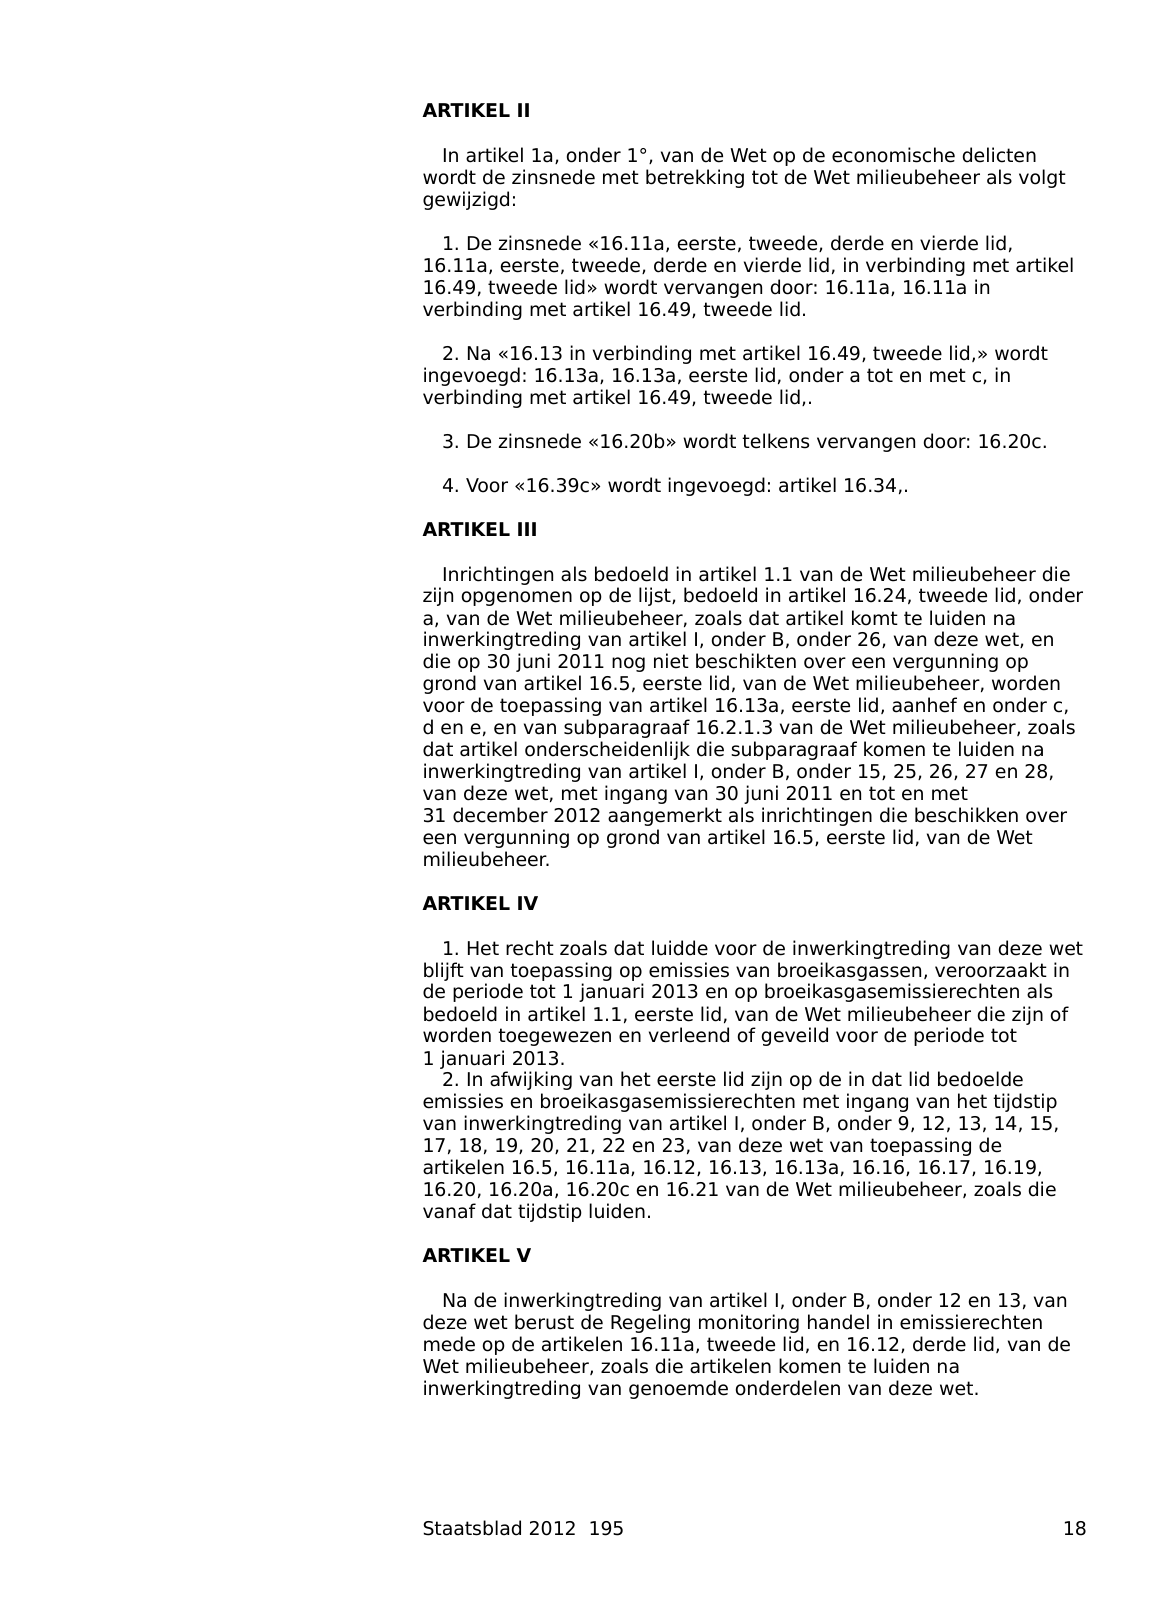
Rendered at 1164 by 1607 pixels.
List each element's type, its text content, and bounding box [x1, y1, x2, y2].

subtitle ARTIKEL III [422, 519, 1087, 541]
text 1. De zinsnede «16.11a, eerste, tweede, derde en vierde lid, 16.11a, eerste, tweede, derde en vierde lid, in verbinding met artikel 16.49, tweede lid» wordt vervangen door: 16.11a, 16.11a in verbinding met artikel 16.49, tweede lid. [422, 233, 1087, 321]
text 1. Het recht zoals dat luidde voor de inwerkingtreding van deze wet blijft van toepassing op emissies van broeikasgassen, veroorzaakt in de periode tot 1 januari 2013 en op broeikasgasemissierechten als bedoeld in artikel 1.1, eerste lid, van de Wet milieubeheer die zijn of worden toegewezen en verleend of geveild voor de periode tot 1 januari 2013. [422, 937, 1087, 1069]
subtitle ARTIKEL II [422, 100, 1087, 122]
subtitle ARTIKEL IV [422, 893, 1087, 915]
subtitle ARTIKEL V [422, 1245, 1087, 1267]
text 4. Voor «16.39c» wordt ingevoegd: artikel 16.34,. [422, 475, 1087, 497]
text 2. Na «16.13 in verbinding met artikel 16.49, tweede lid,» wordt ingevoegd: 16.13a, 16.13a, eerste lid, onder a tot en met c, in verbinding met artikel 16.49, tweede lid,. [422, 343, 1087, 409]
text 3. De zinsnede «16.20b» wordt telkens vervangen door: 16.20c. [422, 431, 1087, 453]
text In artikel 1a, onder 1°, van de Wet op de economische delicten wordt de zinsnede met betrekking tot de Wet milieubeheer als volgt gewijzigd: [422, 144, 1087, 211]
text Inrichtingen als bedoeld in artikel 1.1 van de Wet milieubeheer die zijn opgenomen op de lijst, bedoeld in artikel 16.24, tweede lid, onder a, van de Wet milieubeheer, zoals dat artikel komt te luiden na inwerkingtreding van artikel I, onder B, onder 26, van deze wet, en die op 30 juni 2011 nog niet beschikten over een vergunning op grond van artikel 16.5, eerste lid, van de Wet milieubeheer, worden voor de toepassing van artikel 16.13a, eerste lid, aanhef en onder c, d en e, en van subparagraaf 16.2.1.3 van de Wet milieubeheer, zoals dat artikel onderscheidenlijk die subparagraaf komen te luiden na inwerkingtreding van artikel I, onder B, onder 15, 25, 26, 27 en 28, van deze wet, met ingang van 30 juni 2011 en tot en met 31 december 2012 aangemerkt als inrichtingen die beschikken over een vergunning op grond van artikel 16.5, eerste lid, van de Wet milieubeheer. [422, 563, 1087, 871]
text 2. In afwijking van het eerste lid zijn op de in dat lid bedoelde emissies en broeikasgasemissierechten met ingang van het tijdstip van inwerkingtreding van artikel I, onder B, onder 9, 12, 13, 14, 15, 17, 18, 19, 20, 21, 22 en 23, van deze wet van toepassing de artikelen 16.5, 16.11a, 16.12, 16.13, 16.13a, 16.16, 16.17, 16.19, 16.20, 16.20a, 16.20c en 16.21 van de Wet milieubeheer, zoals die vanaf dat tijdstip luiden. [422, 1069, 1087, 1223]
text Na de inwerkingtreding van artikel I, onder B, onder 12 en 13, van deze wet berust de Regeling monitoring handel in emissierechten mede op de artikelen 16.11a, tweede lid, en 16.12, derde lid, van de Wet milieubeheer, zoals die artikelen komen te luiden na inwerkingtreding van genoemde onderdelen van deze wet. [422, 1289, 1087, 1399]
